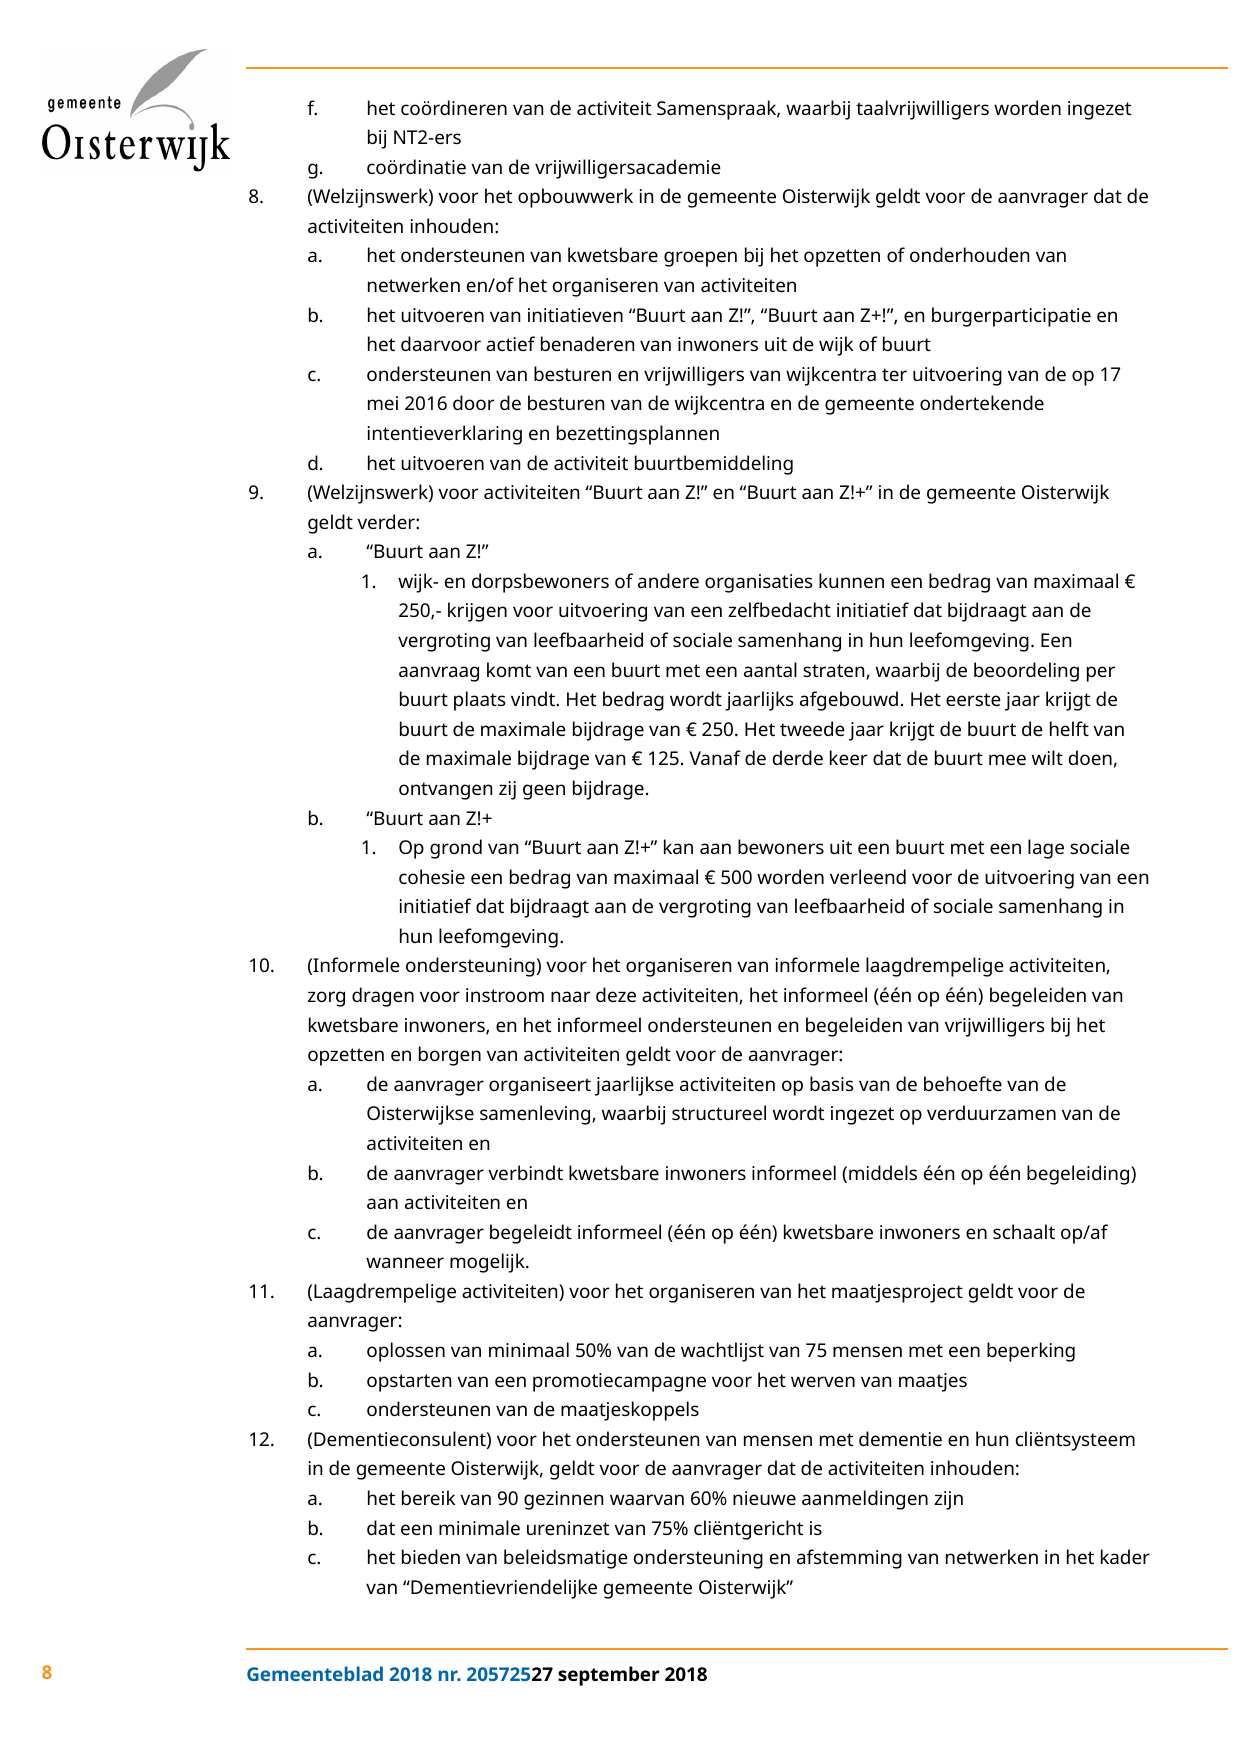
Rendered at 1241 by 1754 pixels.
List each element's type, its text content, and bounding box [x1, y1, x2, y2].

list de aanvrager verbindt kwetsbare inwoners informeel (middels één op één begeleiding) aan activiteiten en [307, 1160, 1152, 1215]
list het bereik van 90 gezinnen waarvan 60% nieuwe aanmeldingen zijn [307, 1485, 1152, 1511]
list het coördineren van de activiteit Samenspraak, waarbij taalvrijwilligers worden ingezet bij NT2-ers [307, 95, 1152, 150]
list ondersteunen van de maatjeskoppels [307, 1396, 1152, 1422]
list (Welzijnswerk) voor activiteiten “Buurt aan Z!” en “Buurt aan Z!+” in de gemeente Oisterwijk geldt verder: [248, 479, 1152, 535]
list coördinatie van de vrijwilligersacademie [307, 154, 1152, 180]
list “Buurt aan Z!” [307, 538, 1152, 564]
list “Buurt aan Z!+ [307, 805, 1152, 831]
list het uitvoeren van initiatieven “Buurt aan Z!”, “Buurt aan Z+!”, en burgerparticipatie en het daarvoor actief benaderen van inwoners uit de wijk of buurt [307, 302, 1152, 357]
list wijk- en dorpsbewoners of andere organisaties kunnen een bedrag van maximaal € 250,- krijgen voor uitvoering van een zelfbedacht initiatief dat bijdraagt aan de vergroting van leefbaarheid of sociale samenhang in hun leefomgeving. Een aanvraag komt van een buurt met een aantal straten, waarbij de beoordeling per buurt plaats vindt. Het bedrag wordt jaarlijks afgebouwd. Het eerste jaar krijgt de buurt de maximale bijdrage van € 250. Het tweede jaar krijgt de buurt de helft van de maximale bijdrage van € 125. Vanaf de derde keer dat de buurt mee wilt doen, ontvangen zij geen bijdrage. [361, 568, 1152, 801]
list het ondersteunen van kwetsbare groepen bij het opzetten of onderhouden van netwerken en/of het organiseren van activiteiten [307, 243, 1152, 298]
picture [41, 47, 231, 172]
list het uitvoeren van de activiteit buurtbemiddeling [307, 450, 1152, 476]
list dat een minimale ureninzet van 75% cliëntgericht is [307, 1515, 1152, 1541]
list Op grond van “Buurt aan Z!+” kan aan bewoners uit een buurt met een lage sociale cohesie een bedrag van maximaal € 500 worden verleend voor de uitvoering van een initiatief dat bijdraagt aan de vergroting van leefbaarheid of sociale samenhang in hun leefomgeving. [361, 834, 1152, 949]
list het bieden van beleidsmatige ondersteuning en afstemming van netwerken in het kader van “Dementievriendelijke gemeente Oisterwijk” [307, 1544, 1152, 1600]
list ondersteunen van besturen en vrijwilligers van wijkcentra ter uitvoering van de op 17 mei 2016 door de besturen van de wijkcentra en de gemeente ondertekende intentieverklaring en bezettingsplannen [307, 361, 1152, 446]
list oplossen van minimaal 50% van de wachtlijst van 75 mensen met een beperking [307, 1337, 1152, 1363]
list de aanvrager begeleidt informeel (één op één) kwetsbare inwoners en schaalt op/af wanneer mogelijk. [307, 1219, 1152, 1274]
list (Dementieconsulent) voor het ondersteunen van mensen met dementie en hun cliëntsysteem in de gemeente Oisterwijk, geldt voor de aanvrager dat de activiteiten inhouden: [248, 1426, 1152, 1481]
list opstarten van een promotiecampagne voor het werven van maatjes [307, 1367, 1152, 1393]
list (Informele ondersteuning) voor het organiseren van informele laagdrempelige activiteiten, zorg dragen voor instroom naar deze activiteiten, het informeel (één op één) begeleiden van kwetsbare inwoners, en het informeel ondersteunen en begeleiden van vrijwilligers bij het opzetten en borgen van activiteiten geldt voor de aanvrager: [248, 953, 1152, 1067]
list de aanvrager organiseert jaarlijkse activiteiten op basis van de behoefte van de Oisterwijkse samenleving, waarbij structureel wordt ingezet op verduurzamen van de activiteiten en [307, 1071, 1152, 1156]
list (Welzijnswerk) voor het opbouwwerk in de gemeente Oisterwijk geldt voor de aanvrager dat de activiteiten inhouden: [248, 183, 1152, 239]
list (Laagdrempelige activiteiten) voor het organiseren van het maatjesproject geldt voor de aanvrager: [248, 1278, 1152, 1333]
